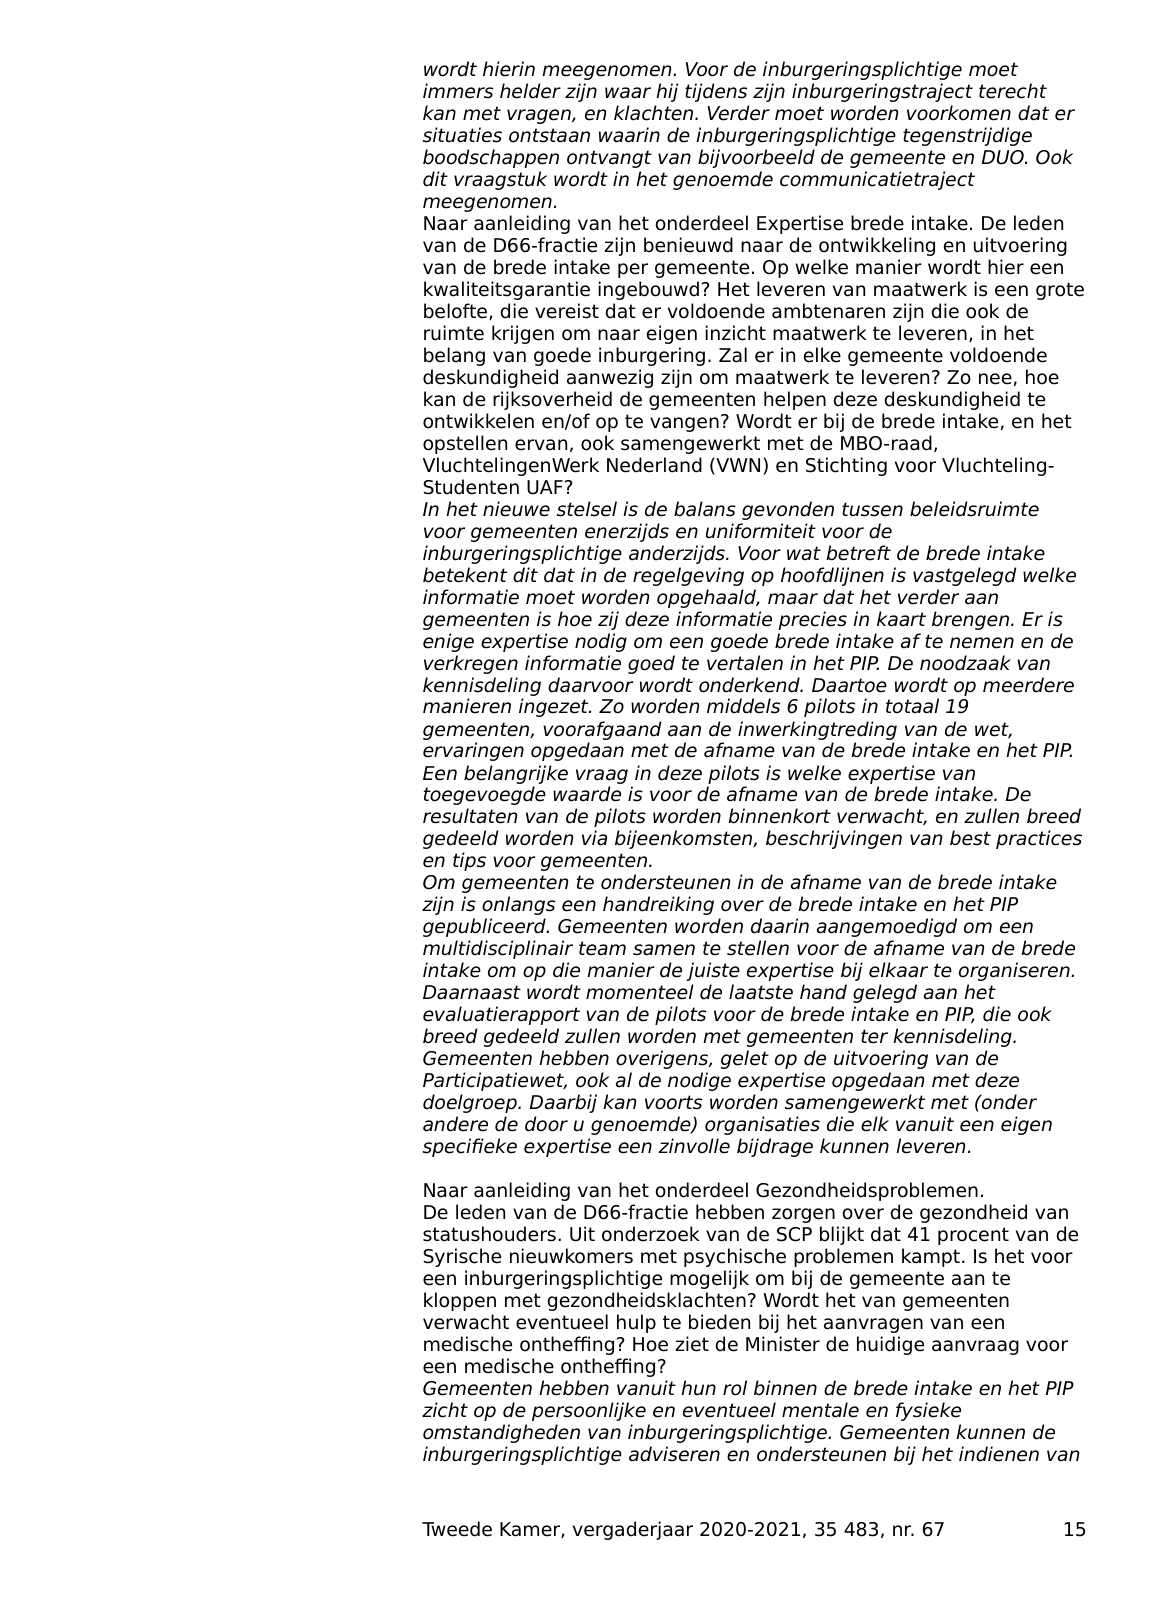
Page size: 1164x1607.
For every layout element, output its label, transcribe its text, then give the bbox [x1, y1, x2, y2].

text Naar aanleiding van het onderdeel Gezondheidsproblemen. [422, 1180, 1087, 1202]
text Gemeenten hebben vanuit hun rol binnen de brede intake en het PIP zicht op de persoonlijke en eventueel mentale en fysieke omstandigheden van inburgeringsplichtige. Gemeenten kunnen de inburgeringsplichtige adviseren en ondersteunen bij het indienen van [422, 1378, 1087, 1466]
text wordt hierin meegenomen. Voor de inburgeringsplichtige moet immers helder zijn waar hij tijdens zijn inburgeringstraject terecht kan met vragen, en klachten. Verder moet worden voorkomen dat er situaties ontstaan waarin de inburgeringsplichtige tegenstrijdige boodschappen ontvangt van bijvoorbeeld de gemeente en DUO. Ook dit vraagstuk wordt in het genoemde communicatietraject meegenomen. [422, 59, 1087, 213]
text Om gemeenten te ondersteunen in de afname van de brede intake zijn is onlangs een handreiking over de brede intake en het PIP gepubliceerd. Gemeenten worden daarin aangemoedigd om een multidisciplinair team samen te stellen voor de afname van de brede intake om op die manier de juiste expertise bij elkaar te organiseren. Daarnaast wordt momenteel de laatste hand gelegd aan het evaluatierapport van de pilots voor de brede intake en PIP, die ook breed gedeeld zullen worden met gemeenten ter kennisdeling. Gemeenten hebben overigens, gelet op de uitvoering van de Participatiewet, ook al de nodige expertise opgedaan met deze doelgroep. Daarbij kan voorts worden samengewerkt met (onder andere de door u genoemde) organisaties die elk vanuit een eigen specifieke expertise een zinvolle bijdrage kunnen leveren. [422, 872, 1087, 1158]
text De leden van de D66-fractie hebben zorgen over de gezondheid van statushouders. Uit onderzoek van de SCP blijkt dat 41 procent van de Syrische nieuwkomers met psychische problemen kampt. Is het voor een inburgeringsplichtige mogelijk om bij de gemeente aan te kloppen met gezondheidsklachten? Wordt het van gemeenten verwacht eventueel hulp te bieden bij het aanvragen van een medische ontheffing? Hoe ziet de Minister de huidige aanvraag voor een medische ontheffing? [422, 1202, 1087, 1378]
text In het nieuwe stelsel is de balans gevonden tussen beleidsruimte voor gemeenten enerzijds en uniformiteit voor de inburgeringsplichtige anderzijds. Voor wat betreft de brede intake betekent dit dat in de regelgeving op hoofdlijnen is vastgelegd welke informatie moet worden opgehaald, maar dat het verder aan gemeenten is hoe zij deze informatie precies in kaart brengen. Er is enige expertise nodig om een goede brede intake af te nemen en de verkregen informatie goed te vertalen in het PIP. De noodzaak van kennisdeling daarvoor wordt onderkend. Daartoe wordt op meerdere manieren ingezet. Zo worden middels 6 pilots in totaal 19 gemeenten, voorafgaand aan de inwerkingtreding van de wet, ervaringen opgedaan met de afname van de brede intake en het PIP. Een belangrijke vraag in deze pilots is welke expertise van toegevoegde waarde is voor de afname van de brede intake. De resultaten van de pilots worden binnenkort verwacht, en zullen breed gedeeld worden via bijeenkomsten, beschrijvingen van best practices en tips voor gemeenten. [422, 499, 1087, 872]
text Naar aanleiding van het onderdeel Expertise brede intake. De leden van de D66-fractie zijn benieuwd naar de ontwikkeling en uitvoering van de brede intake per gemeente. Op welke manier wordt hier een kwaliteitsgarantie ingebouwd? Het leveren van maatwerk is een grote belofte, die vereist dat er voldoende ambtenaren zijn die ook de ruimte krijgen om naar eigen inzicht maatwerk te leveren, in het belang van goede inburgering. Zal er in elke gemeente voldoende deskundigheid aanwezig zijn om maatwerk te leveren? Zo nee, hoe kan de rijksoverheid de gemeenten helpen deze deskundigheid te ontwikkelen en/of op te vangen? Wordt er bij de brede intake, en het opstellen ervan, ook samengewerkt met de MBO-raad, VluchtelingenWerk Nederland (VWN) en Stichting voor Vluchteling-Studenten UAF? [422, 213, 1087, 499]
